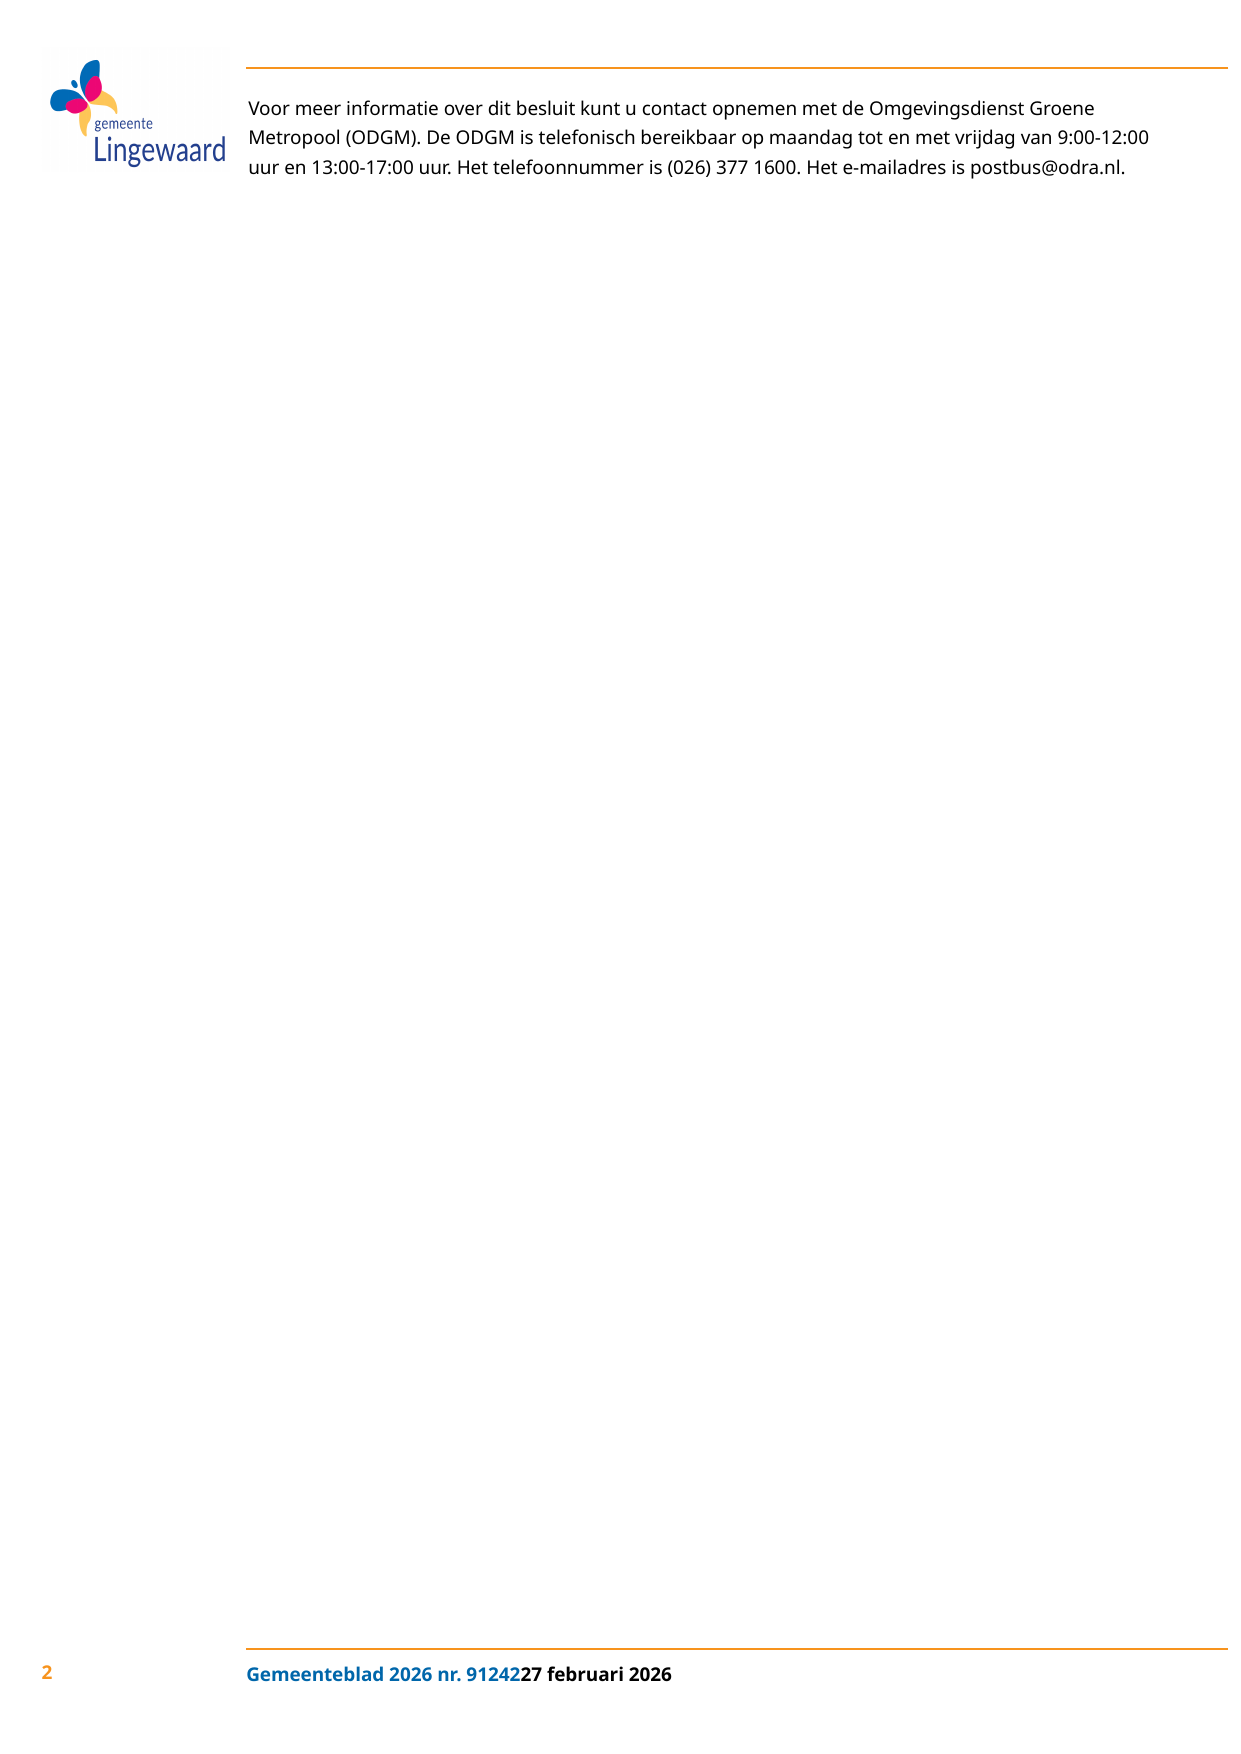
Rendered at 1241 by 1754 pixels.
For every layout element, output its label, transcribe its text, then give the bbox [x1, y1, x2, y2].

picture [41, 47, 231, 172]
text Voor meer informatie over dit besluit kunt u contact opnemen met de Omgevingsdienst Groene Metropool (ODGM). De ODGM is telefonisch bereikbaar op maandag tot en met vrijdag van 9:00-12:00 uur en 13:00-17:00 uur. Het telefoonnummer is (026) 377 1600. Het e-mailadres is postbus@odra.nl. [248, 95, 1152, 180]
